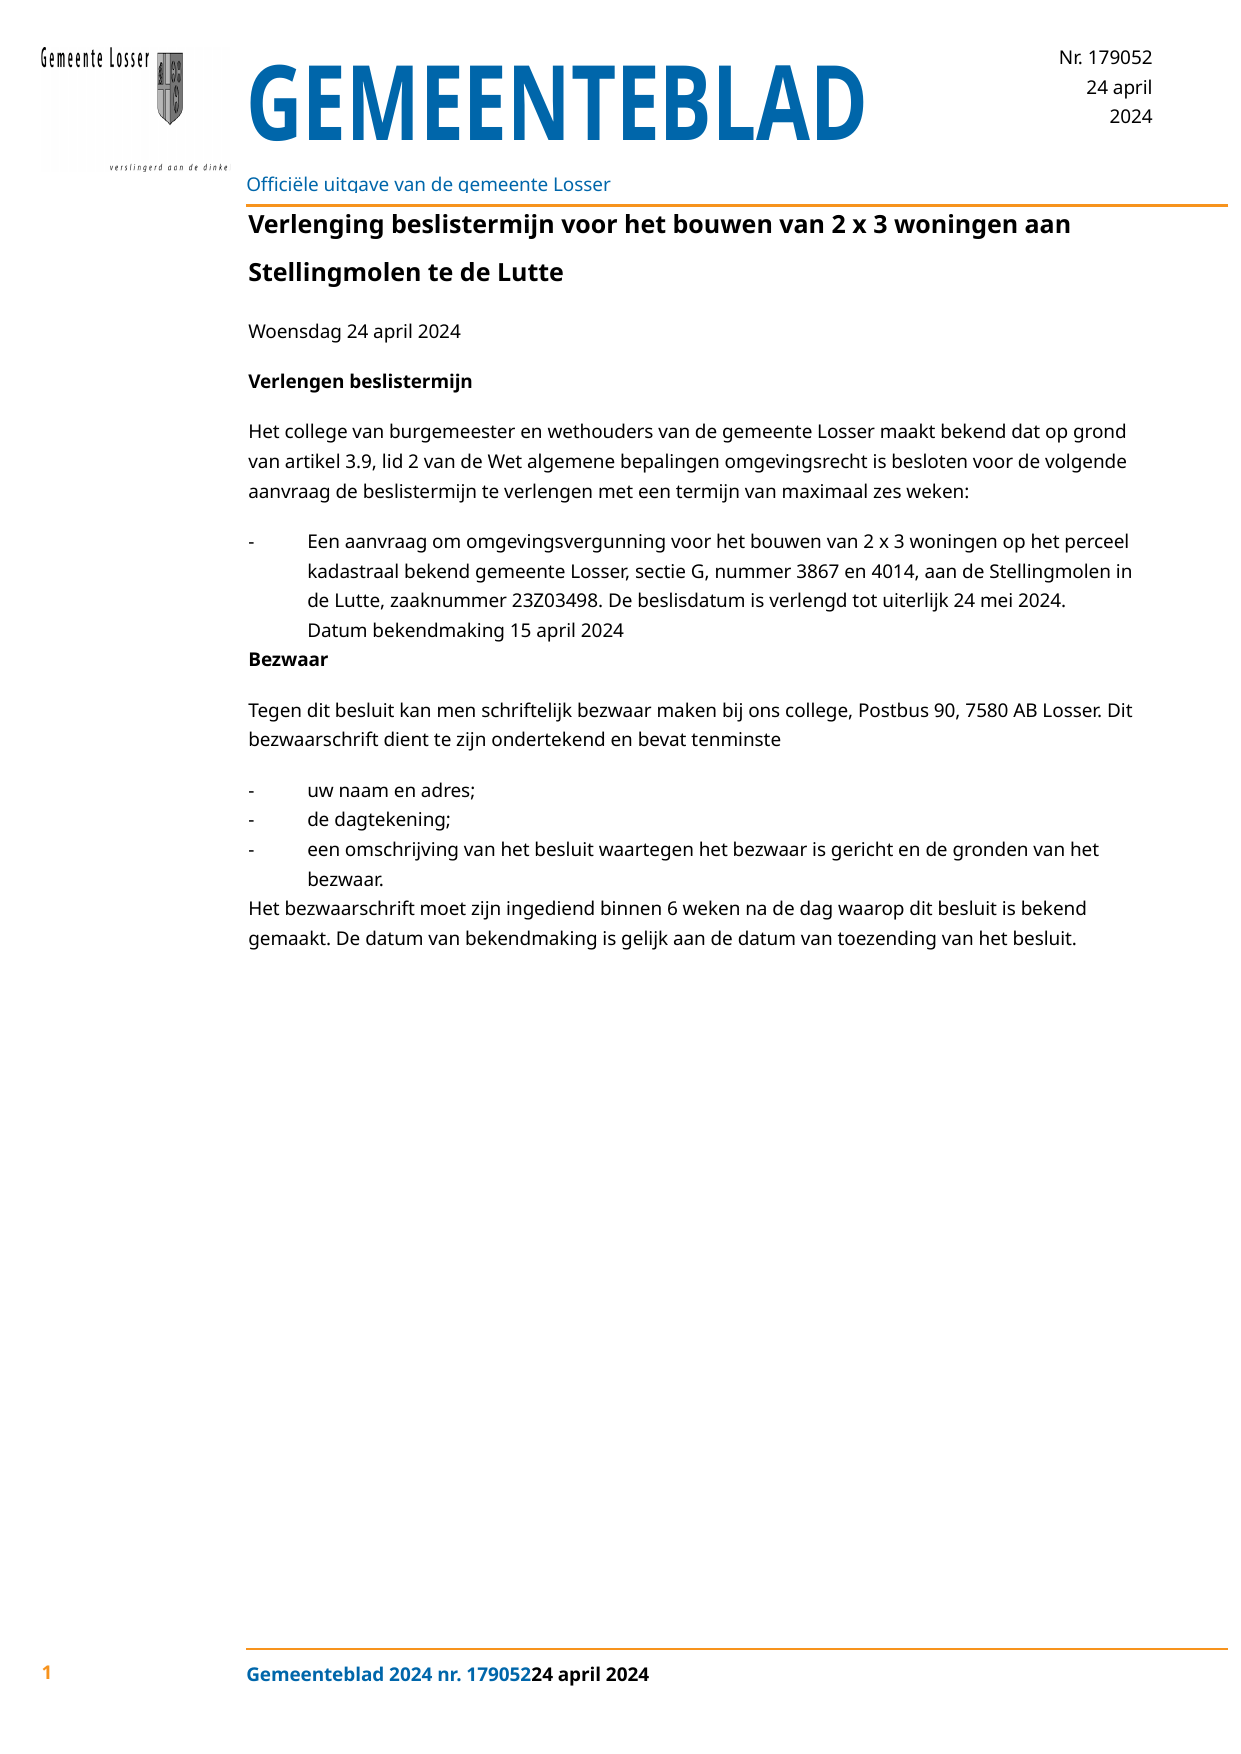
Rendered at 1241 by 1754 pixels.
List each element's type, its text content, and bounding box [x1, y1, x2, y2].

text Woensdag 24 april 2024 [248, 318, 1152, 344]
text Verlenging beslistermijn voor het bouwen van 2 x 3 woningen aan Stellingmolen te de Lutte [248, 207, 1152, 288]
text Bezwaar [248, 647, 1152, 672]
text Het college van burgemeester en wethouders van de gemeente Losser maakt bekend dat op grond van artikel 3.9, lid 2 van de Wet algemene bepalingen omgevingsrecht is besloten voor de volgende aanvraag de beslistermijn te verlengen met een termijn van maximaal zes weken: [248, 419, 1152, 504]
text Het bezwaarschrift moet zijn ingediend binnen 6 weken na de dag waarop dit besluit is bekend gemaakt. De datum van bekendmaking is gelijk aan de datum van toezending van het besluit. [248, 895, 1152, 951]
list de dagtekening; [248, 807, 1152, 832]
list uw naam en adres; [248, 777, 1152, 803]
text Verlengen beslistermijn [248, 368, 1152, 394]
list Datum bekendmaking 15 april 2024 [248, 617, 1152, 643]
list Een aanvraag om omgevingsvergunning voor het bouwen van 2 x 3 woningen op het perceel kadastraal bekend gemeente Losser, sectie G, nummer 3867 en 4014, aan de Stellingmolen in de Lutte, zaaknummer 23Z03498. De beslisdatum is verlengd tot uiterlijk 24 mei 2024. [248, 528, 1152, 613]
list een omschrijving van het besluit waartegen het bezwaar is gericht en de gronden van het bezwaar. [248, 836, 1152, 892]
text Tegen dit besluit kan men schriftelijk bezwaar maken bij ons college, Postbus 90, 7580 AB Losser. Dit bezwaarschrift dient te zijn ondertekend en bevat tenminste [248, 697, 1152, 752]
picture [41, 47, 231, 172]
